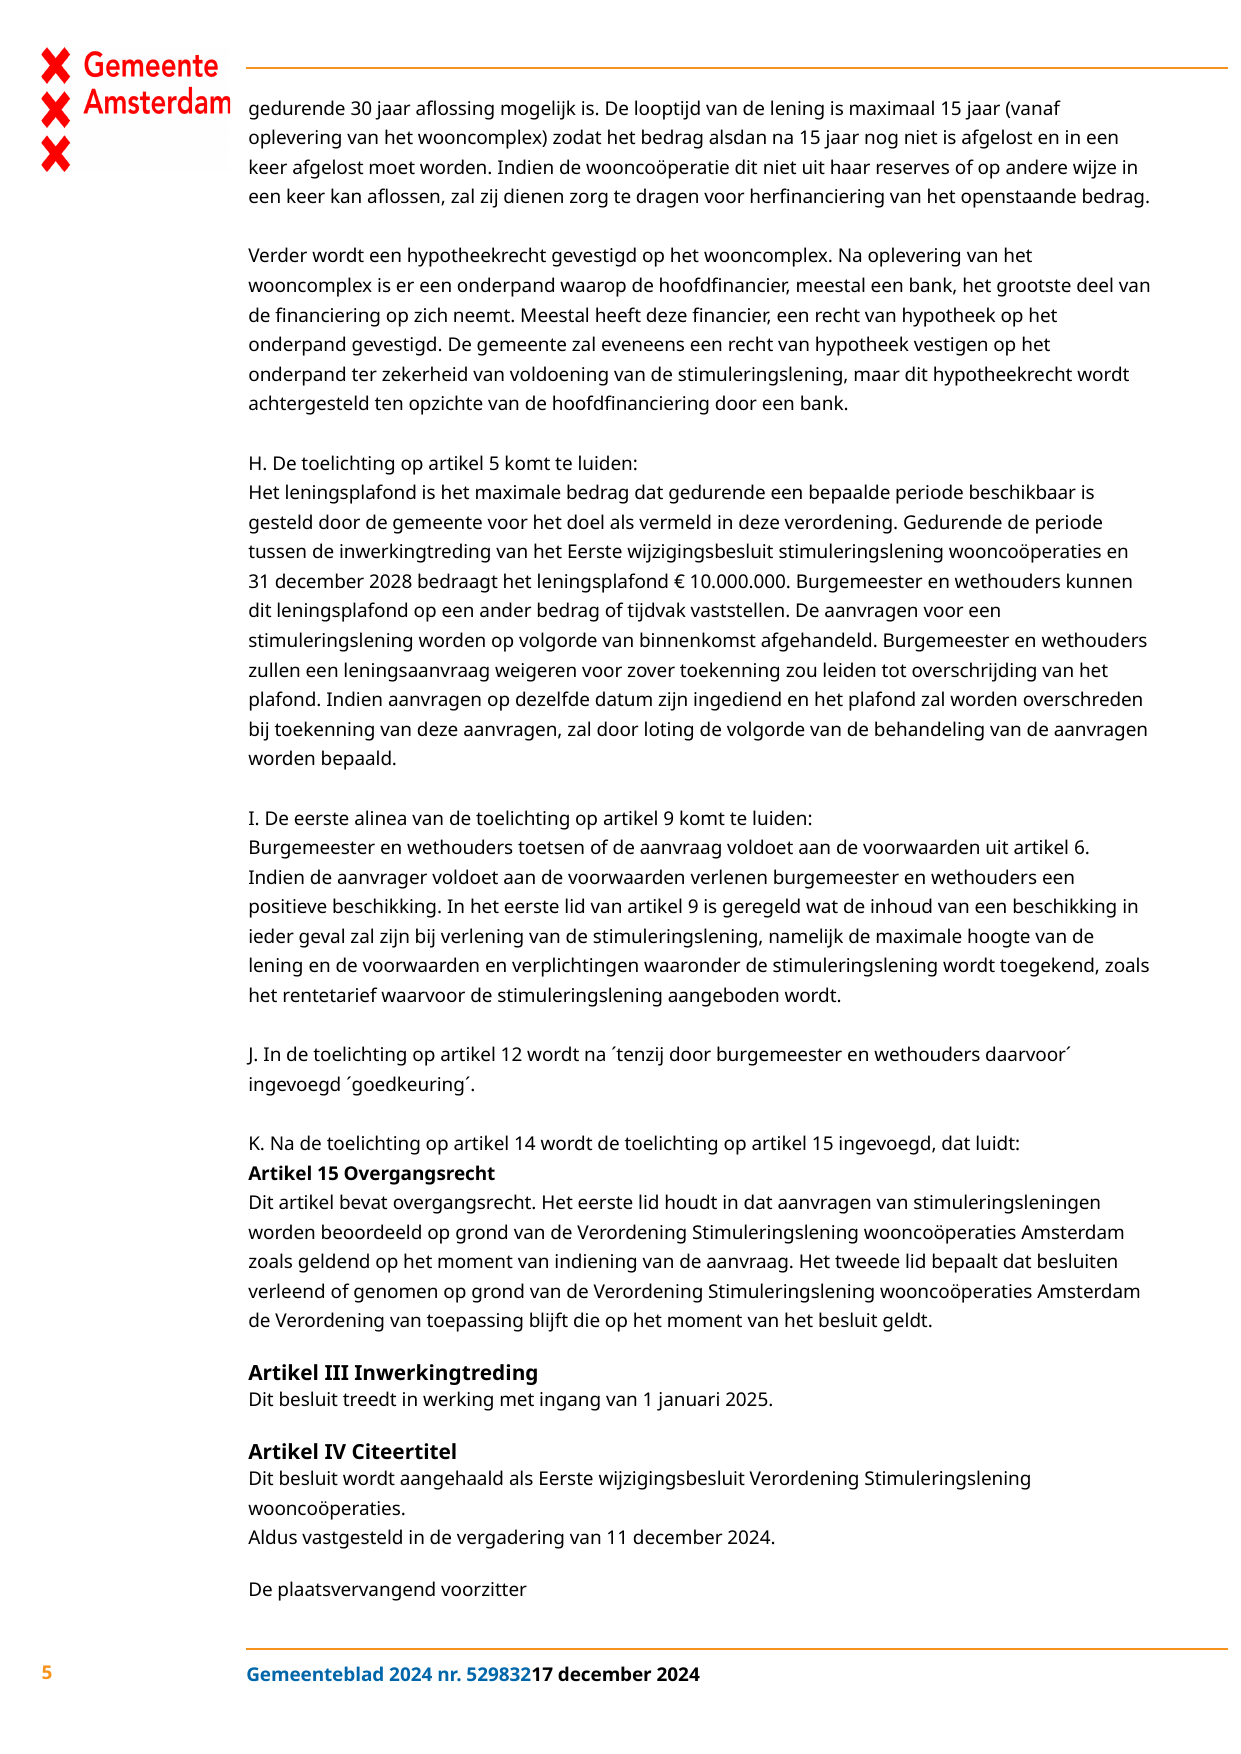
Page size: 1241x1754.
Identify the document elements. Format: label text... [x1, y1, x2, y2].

text De plaatsvervangend voorzitter [248, 1576, 1152, 1602]
picture [41, 47, 231, 172]
text Dit artikel bevat overgangsrecht. Het eerste lid houdt in dat aanvragen van stimuleringsleningen worden beoordeeld op grond van de Verordening Stimuleringslening wooncoöperaties Amsterdam zoals geldend op het moment van indiening van de aanvraag. Het tweede lid bepaalt dat besluiten verleend of genomen op grond van de Verordening Stimuleringslening wooncoöperaties Amsterdam de Verordening van toepassing blijft die op het moment van het besluit geldt. [248, 1189, 1152, 1333]
text Dit besluit treedt in werking met ingang van 1 januari 2025. [248, 1387, 1152, 1412]
text Verder wordt een hypotheekrecht gevestigd op het wooncomplex. Na oplevering van het wooncomplex is er een onderpand waarop de hoofdfinancier, meestal een bank, het grootste deel van de financiering op zich neemt. Meestal heeft deze financier, een recht van hypotheek op het onderpand gevestigd. De gemeente zal eveneens een recht van hypotheek vestigen op het onderpand ter zekerheid van voldoening van de stimuleringslening, maar dit hypotheekrecht wordt achtergesteld ten opzichte van de hoofdfinanciering door een bank. [248, 243, 1152, 416]
text I. De eerste alinea van de toelichting op artikel 9 komt te luiden: [248, 805, 1152, 831]
text H. De toelichting op artikel 5 komt te luiden: [248, 450, 1152, 476]
text Artikel III Inwerkingtreding [248, 1358, 1152, 1387]
text Het leningsplafond is het maximale bedrag dat gedurende een bepaalde periode beschikbaar is gesteld door de gemeente voor het doel als vermeld in deze verordening. Gedurende de periode tussen de inwerkingtreding van het Eerste wijzigingsbesluit stimuleringslening wooncoöperaties en 31 december 2028 bedraagt het leningsplafond € 10.000.000. Burgemeester en wethouders kunnen dit leningsplafond op een ander bedrag of tijdvak vaststellen. De aanvragen voor een stimuleringslening worden op volgorde van binnenkomst afgehandeld. Burgemeester en wethouders zullen een leningsaanvraag weigeren voor zover toekenning zou leiden tot overschrijding van het plafond. Indien aanvragen op dezelfde datum zijn ingediend en het plafond zal worden overschreden bij toekenning van deze aanvragen, zal door loting de volgorde van de behandeling van de aanvragen worden bepaald. [248, 479, 1152, 771]
text Aldus vastgesteld in de vergadering van 11 december 2024. [248, 1524, 1152, 1550]
text Burgemeester en wethouders toetsen of de aanvraag voldoet aan de voorwaarden uit artikel 6. Indien de aanvrager voldoet aan de voorwaarden verlenen burgemeester en wethouders een positieve beschikking. In het eerste lid van artikel 9 is geregeld wat de inhoud van een beschikking in ieder geval zal zijn bij verlening van de stimuleringslening, namelijk de maximale hoogte van de lening en de voorwaarden en verplichtingen waaronder de stimuleringslening wordt toegekend, zoals het rentetarief waarvoor de stimuleringslening aangeboden wordt. [248, 834, 1152, 1008]
text Artikel 15 Overgangsrecht [248, 1160, 1152, 1186]
text K. Na de toelichting op artikel 14 wordt de toelichting op artikel 15 ingevoegd, dat luidt: [248, 1130, 1152, 1156]
text Dit besluit wordt aangehaald als Eerste wijzigingsbesluit Verordening Stimuleringslening wooncoöperaties. [248, 1465, 1152, 1521]
text J. In de toelichting op artikel 12 wordt na ´tenzij door burgemeester en wethouders daarvoor´ ingevoegd ´goedkeuring´. [248, 1041, 1152, 1097]
text gedurende 30 jaar aflossing mogelijk is. De looptijd van de lening is maximaal 15 jaar (vanaf oplevering van het wooncomplex) zodat het bedrag alsdan na 15 jaar nog niet is afgelost en in een keer afgelost moet worden. Indien de wooncoöperatie dit niet uit haar reserves of op andere wijze in een keer kan aflossen, zal zij dienen zorg te dragen voor herfinanciering van het openstaande bedrag. [248, 95, 1152, 209]
text Artikel IV Citeertitel [248, 1437, 1152, 1465]
